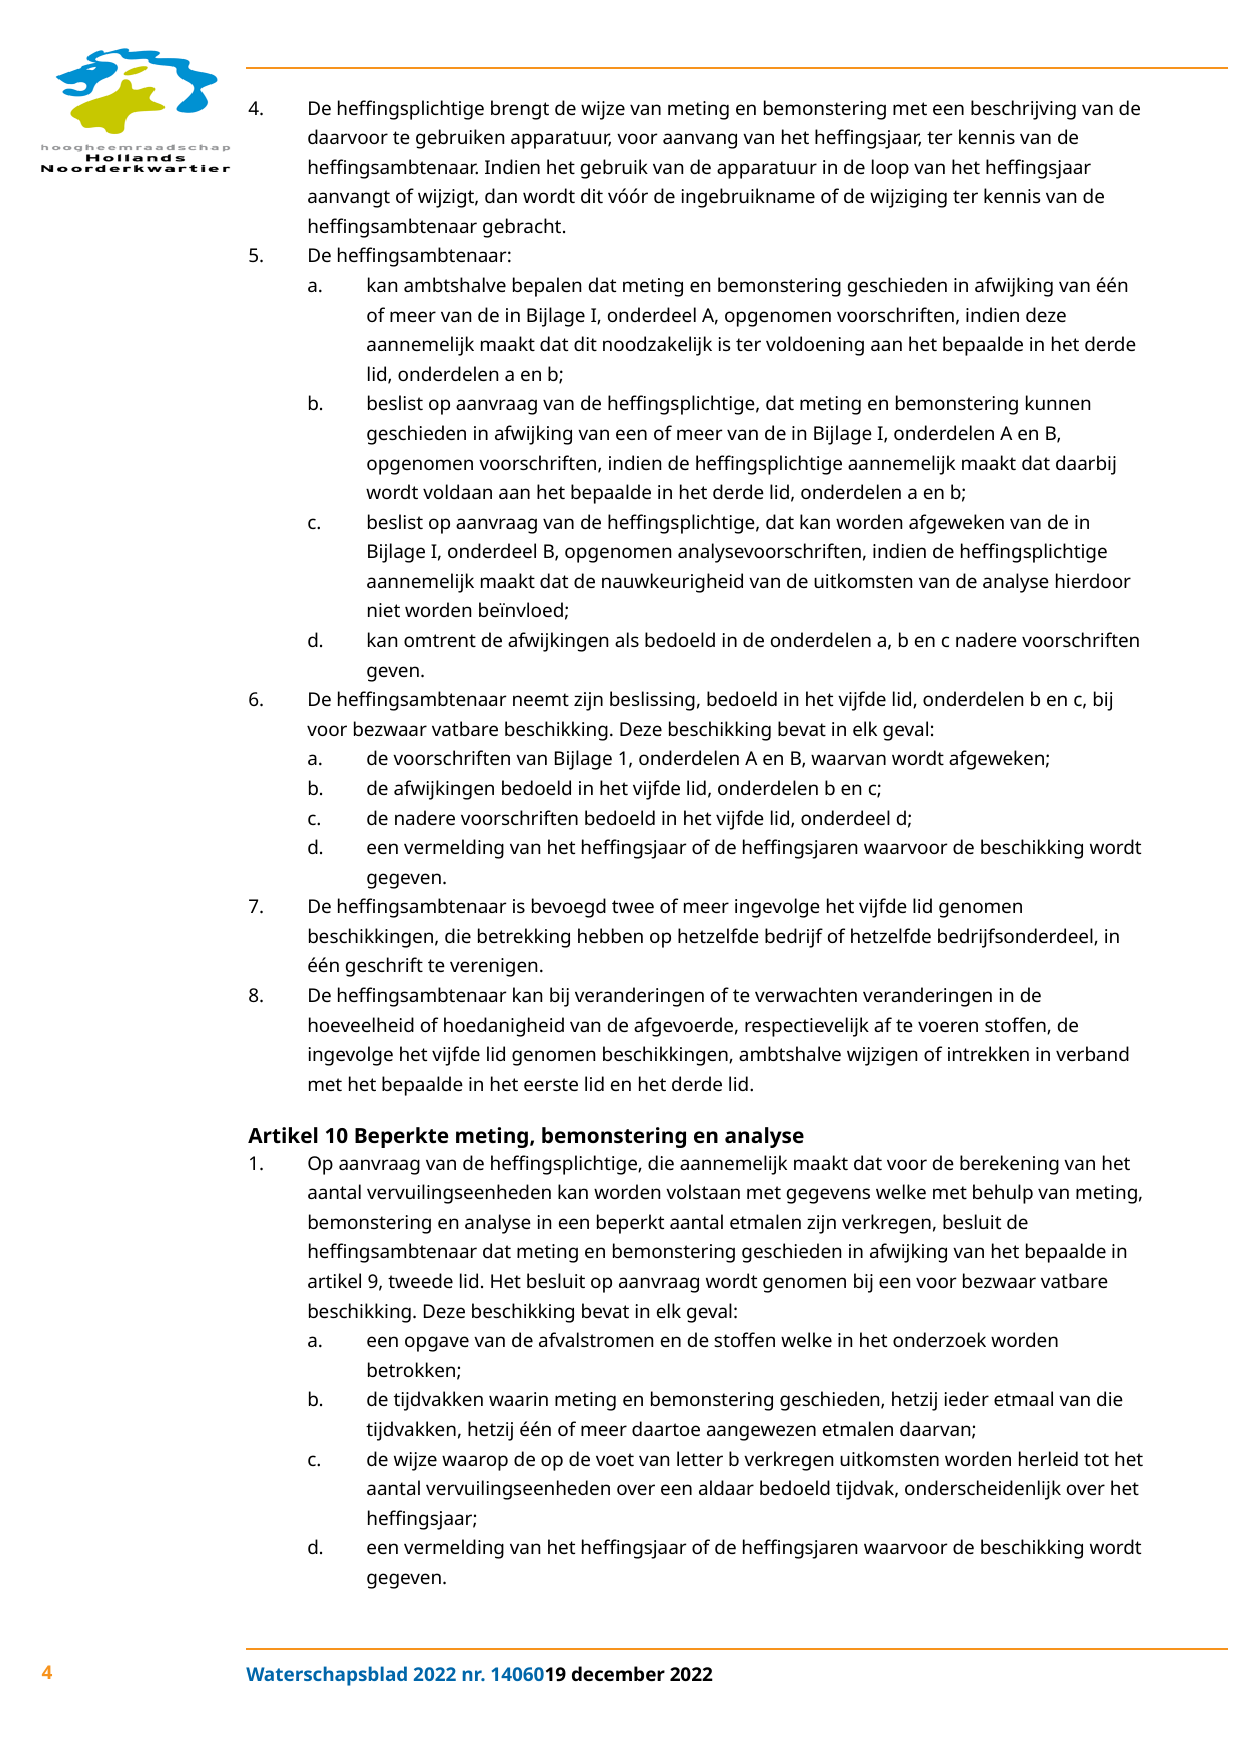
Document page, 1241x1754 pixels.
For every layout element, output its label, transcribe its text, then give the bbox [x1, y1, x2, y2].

list een opgave van de afvalstromen en de stoffen welke in het onderzoek worden betrokken; [307, 1327, 1152, 1383]
list de afwijkingen bedoeld in het vijfde lid, onderdelen b en c; [307, 775, 1152, 801]
list kan ambtshalve bepalen dat meting en bemonstering geschieden in afwijking van één of meer van de in Bijlage I, onderdeel A, opgenomen voorschriften, indien deze aannemelijk maakt dat dit noodzakelijk is ter voldoening aan het bepaalde in het derde lid, onderdelen a en b; [307, 272, 1152, 387]
list de nadere voorschriften bedoeld in het vijfde lid, onderdeel d; [307, 805, 1152, 831]
list kan omtrent de afwijkingen als bedoeld in de onderdelen a, b en c nadere voorschriften geven. [307, 627, 1152, 683]
list De heffingsplichtige brengt de wijze van meting en bemonstering met een beschrijving van de daarvoor te gebruiken apparatuur, voor aanvang van het heffingsjaar, ter kennis van de heffingsambtenaar. Indien het gebruik van de apparatuur in de loop van het heffingsjaar aanvangt of wijzigt, dan wordt dit vóór de ingebruikname of de wijziging ter kennis van de heffingsambtenaar gebracht. [248, 95, 1152, 239]
list beslist op aanvraag van de heffingsplichtige, dat kan worden afgeweken van de in Bijlage I, onderdeel B, opgenomen analysevoorschriften, indien de heffingsplichtige aannemelijk maakt dat de nauwkeurigheid van de uitkomsten van de analyse hierdoor niet worden beïnvloed; [307, 509, 1152, 623]
list De heffingsambtenaar neemt zijn beslissing, bedoeld in het vijfde lid, onderdelen b en c, bij voor bezwaar vatbare beschikking. Deze beschikking bevat in elk geval: [248, 686, 1152, 742]
text Artikel 10 Beperkte meting, bemonstering en analyse [248, 1121, 1152, 1150]
list Op aanvraag van de heffingsplichtige, die aannemelijk maakt dat voor de berekening van het aantal vervuilingseenheden kan worden volstaan met gegevens welke met behulp van meting, bemonstering en analyse in een beperkt aantal etmalen zijn verkregen, besluit de heffingsambtenaar dat meting en bemonstering geschieden in afwijking van het bepaalde in artikel 9, tweede lid. Het besluit op aanvraag wordt genomen bij een voor bezwaar vatbare beschikking. Deze beschikking bevat in elk geval: [248, 1150, 1152, 1323]
list de voorschriften van Bijlage 1, onderdelen A en B, waarvan wordt afgeweken; [307, 746, 1152, 771]
list beslist op aanvraag van de heffingsplichtige, dat meting en bemonstering kunnen geschieden in afwijking van een of meer van de in Bijlage I, onderdelen A en B, opgenomen voorschriften, indien de heffingsplichtige aannemelijk maakt dat daarbij wordt voldaan aan het bepaalde in het derde lid, onderdelen a en b; [307, 391, 1152, 505]
list een vermelding van het heffingsjaar of de heffingsjaren waarvoor de beschikking wordt gegeven. [307, 834, 1152, 890]
picture [41, 47, 231, 172]
list de wijze waarop de op de voet van letter b verkregen uitkomsten worden herleid tot het aantal vervuilingseenheden over een aldaar bedoeld tijdvak, onderscheidenlijk over het heffingsjaar; [307, 1446, 1152, 1531]
list De heffingsambtenaar is bevoegd twee of meer ingevolge het vijfde lid genomen beschikkingen, die betrekking hebben op hetzelfde bedrijf of hetzelfde bedrijfsonderdeel, in één geschrift te verenigen. [248, 893, 1152, 978]
list de tijdvakken waarin meting en bemonstering geschieden, hetzij ieder etmaal van die tijdvakken, hetzij één of meer daartoe aangewezen etmalen daarvan; [307, 1387, 1152, 1442]
list De heffingsambtenaar kan bij veranderingen of te verwachten veranderingen in de hoeveelheid of hoedanigheid van de afgevoerde, respectievelijk af te voeren stoffen, de ingevolge het vijfde lid genomen beschikkingen, ambtshalve wijzigen of intrekken in verband met het bepaalde in het eerste lid en het derde lid. [248, 982, 1152, 1097]
list De heffingsambtenaar: [248, 243, 1152, 268]
list een vermelding van het heffingsjaar of de heffingsjaren waarvoor de beschikking wordt gegeven. [307, 1534, 1152, 1590]
